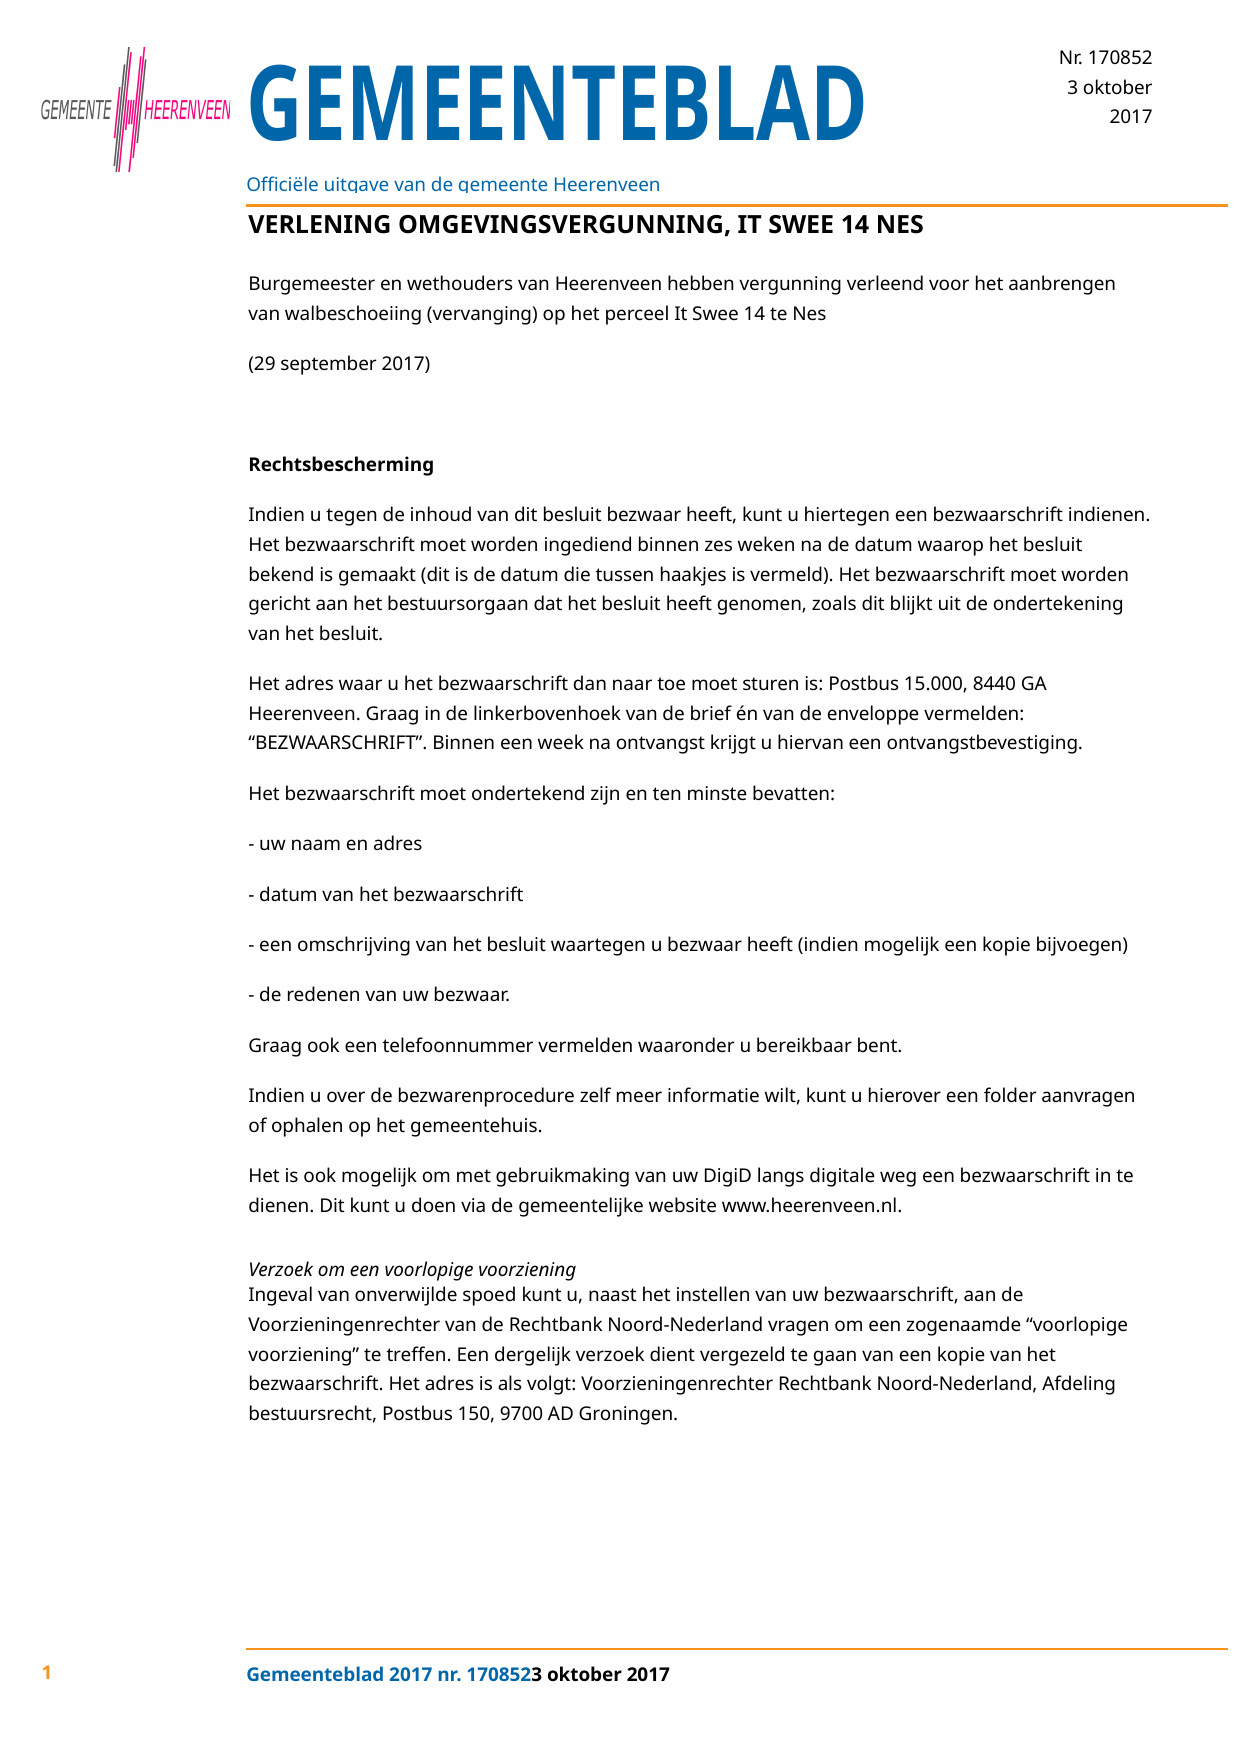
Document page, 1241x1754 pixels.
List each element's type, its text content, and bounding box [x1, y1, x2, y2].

text - de redenen van uw bezwaar. [248, 982, 1152, 1007]
text (29 september 2017) [248, 350, 1152, 376]
text - datum van het bezwaarschrift [248, 881, 1152, 906]
text Het bezwaarschrift moet ondertekend zijn en ten minste bevatten: [248, 780, 1152, 806]
text - een omschrijving van het besluit waartegen u bezwaar heeft (indien mogelijk een kopie bijvoegen) [248, 931, 1152, 957]
text Het is ook mogelijk om met gebruikmaking van uw DigiD langs digitale weg een bezwaarschrift in te dienen. Dit kunt u doen via de gemeentelijke website www.heerenveen.nl. [248, 1162, 1152, 1218]
text Indien u over de bezwarenprocedure zelf meer informatie wilt, kunt u hierover een folder aanvragen of ophalen op het gemeentehuis. [248, 1082, 1152, 1138]
text - uw naam en adres [248, 830, 1152, 856]
text Indien u tegen de inhoud van dit besluit bezwaar heeft, kunt u hiertegen een bezwaarschrift indienen. Het bezwaarschrift moet worden ingediend binnen zes weken na de datum waarop het besluit bekend is gemaakt (dit is de datum die tussen haakjes is vermeld). Het bezwaarschrift moet worden gericht aan het bestuursorgaan dat het besluit heeft genomen, zoals dit blijkt uit de ondertekening van het besluit. [248, 502, 1152, 646]
text Ingeval van onverwijlde spoed kunt u, naast het instellen van uw bezwaarschrift, aan de Voorzieningenrechter van de Rechtbank Noord-Nederland vragen om een zogenaamde “voorlopige voorziening” te treffen. Een dergelijk verzoek dient vergezeld te gaan van een kopie van het bezwaarschrift. Het adres is als volgt: Voorzieningenrechter Rechtbank Noord-Nederland, Afdeling bestuursrecht, Postbus 150, 9700 AD Groningen. [248, 1282, 1152, 1426]
text Het adres waar u het bezwaarschrift dan naar toe moet sturen is: Postbus 15.000, 8440 GA Heerenveen. Graag in de linkerbovenhoek van de brief én van de enveloppe vermelden: “BEZWAARSCHRIFT”. Binnen een week na ontvangst krijgt u hiervan een ontvangstbevestiging. [248, 670, 1152, 755]
text VERLENING OMGEVINGSVERGUNNING, IT SWEE 14 NES [248, 207, 1152, 241]
text Burgemeester en wethouders van Heerenveen hebben vergunning verleend voor het aanbrengen van walbeschoeiing (vervanging) op het perceel It Swee 14 te Nes [248, 270, 1152, 326]
picture [41, 47, 231, 172]
text Verzoek om een voorlopige voorziening [248, 1256, 1152, 1282]
text Graag ook een telefoonnummer vermelden waaronder u bereikbaar bent. [248, 1032, 1152, 1058]
text Rechtsbescherming [248, 451, 1152, 477]
